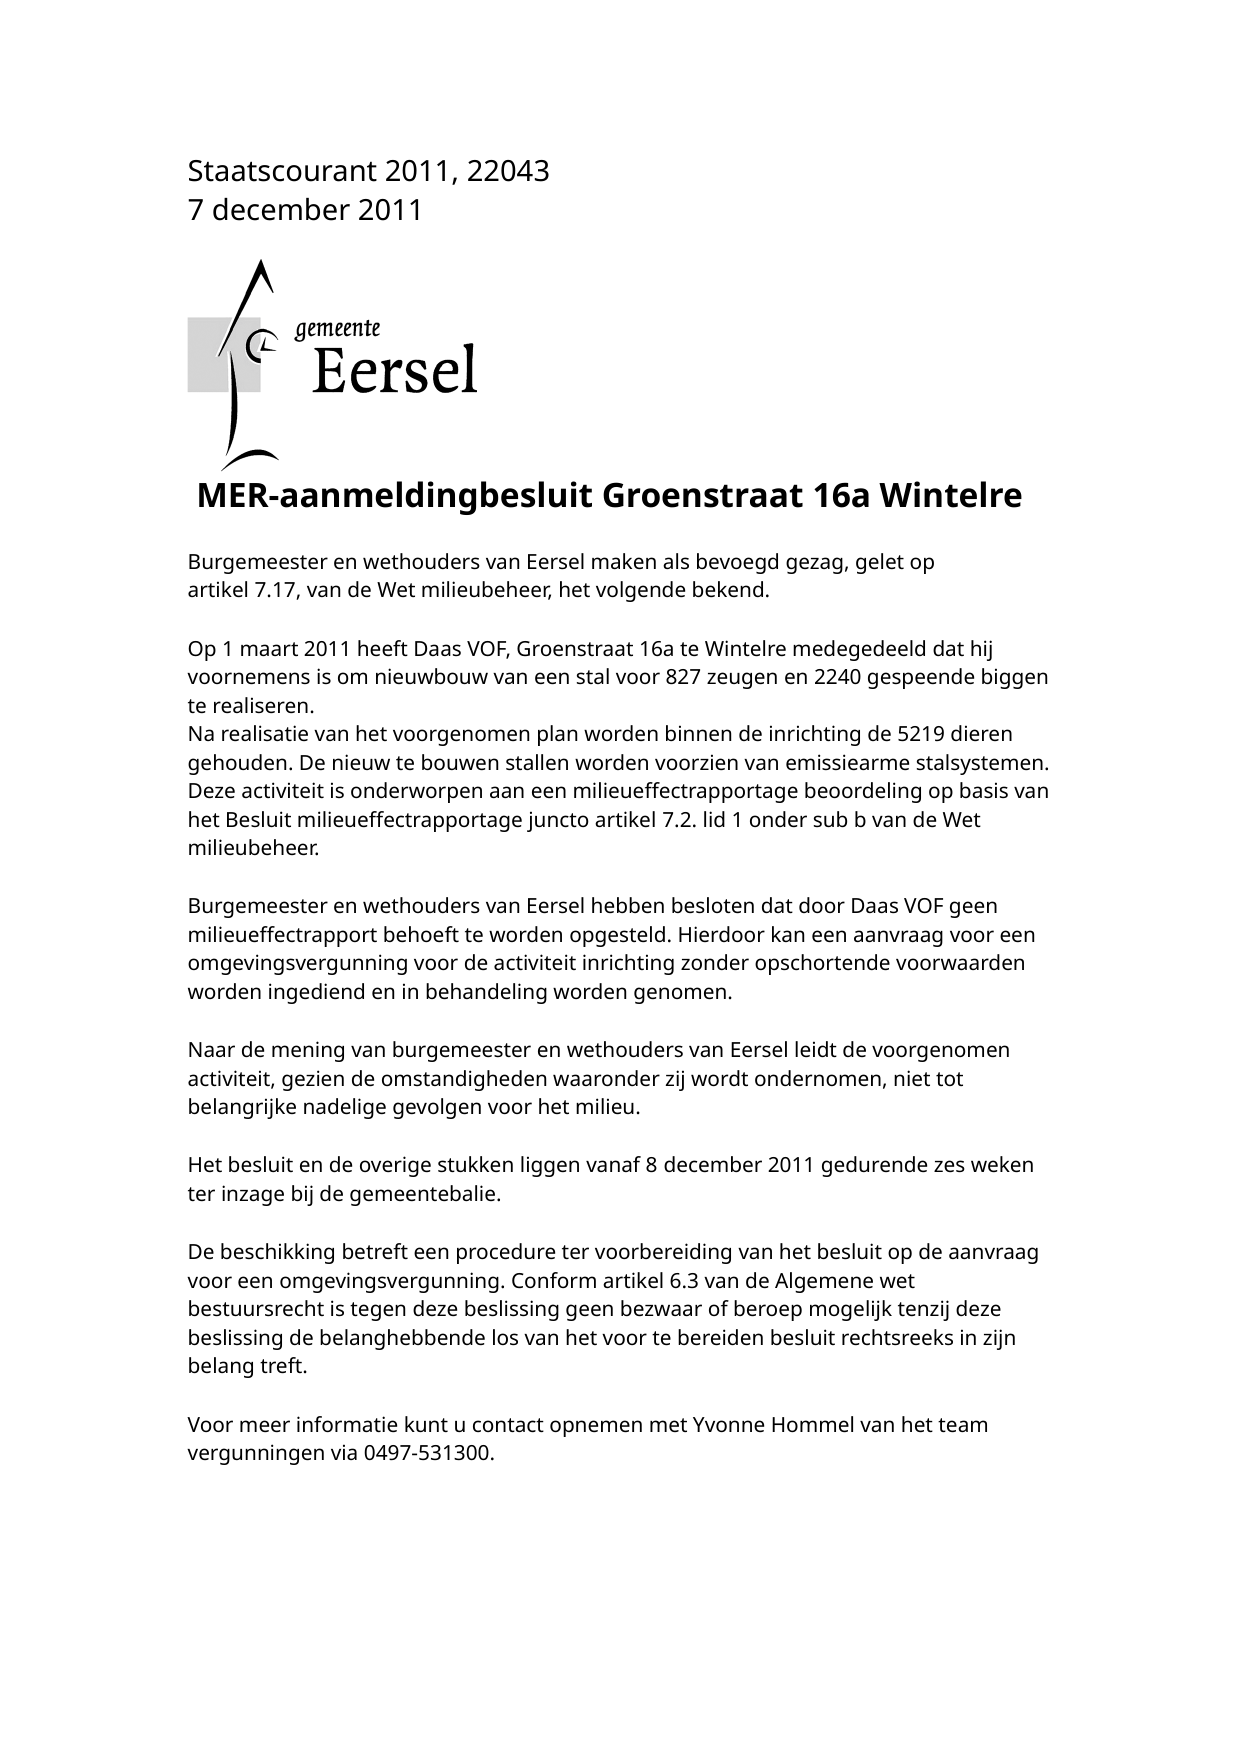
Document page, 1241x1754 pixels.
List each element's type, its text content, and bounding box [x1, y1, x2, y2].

text De beschikking betreft een procedure ter voorbereiding van het besluit op de aanvraag voor een omgevingsvergunning. Conform artikel 6.3 van de Algemene wet bestuursrecht is tegen deze beslissing geen bezwaar of beroep mogelijk tenzij deze beslissing de belanghebbende los van het voor te bereiden besluit rechtsreeks in zijn belang treft. [187, 1237, 1053, 1380]
text Het besluit en de overige stukken liggen vanaf 8 december 2011 gedurende zes weken ter inzage bij de gemeentebalie. [187, 1151, 1053, 1207]
text Voor meer informatie kunt u contact opnemen met Yvonne Hommel van het team vergunningen via 0497-531300. [187, 1410, 1053, 1467]
text Staatscourant 2011, 22043 [187, 150, 1053, 190]
subtitle MER-aanmeldingbesluit Groenstraat 16a Wintelre [187, 271, 1053, 517]
text Op 1 maart 2011 heeft Daas VOF, Groenstraat 16a te Wintelre medegedeeld dat hij voornemens is om nieuwbouw van een stal voor 827 zeugen en 2240 gespeende biggen te realiseren. [187, 634, 1053, 719]
text 7 december 2011 [187, 190, 1053, 229]
text Na realisatie van het voorgenomen plan worden binnen de inrichting de 5219 dieren gehouden. De nieuw te bouwen stallen worden voorzien van emissiearme stalsystemen. [187, 719, 1053, 776]
text Deze activiteit is onderworpen aan een milieueffectrapportage beoordeling op basis van het Besluit milieueffectrapportage juncto artikel 7.2. lid 1 onder sub b van de Wet milieubeheer. [187, 776, 1053, 862]
picture [187, 258, 477, 472]
text Burgemeester en wethouders van Eersel maken als bevoegd gezag, gelet op artikel 7.17, van de Wet milieubeheer, het volgende bekend. [187, 547, 1053, 604]
text Naar de mening van burgemeester en wethouders van Eersel leidt de voorgenomen activiteit, gezien de omstandigheden waaronder zij wordt ondernomen, niet tot belangrijke nadelige gevolgen voor het milieu. [187, 1035, 1053, 1121]
text Burgemeester en wethouders van Eersel hebben besloten dat door Daas VOF geen milieueffectrapport behoeft te worden opgesteld. Hierdoor kan een aanvraag voor een omgevingsvergunning voor de activiteit inrichting zonder opschortende voorwaarden worden ingediend en in behandeling worden genomen. [187, 892, 1053, 1005]
